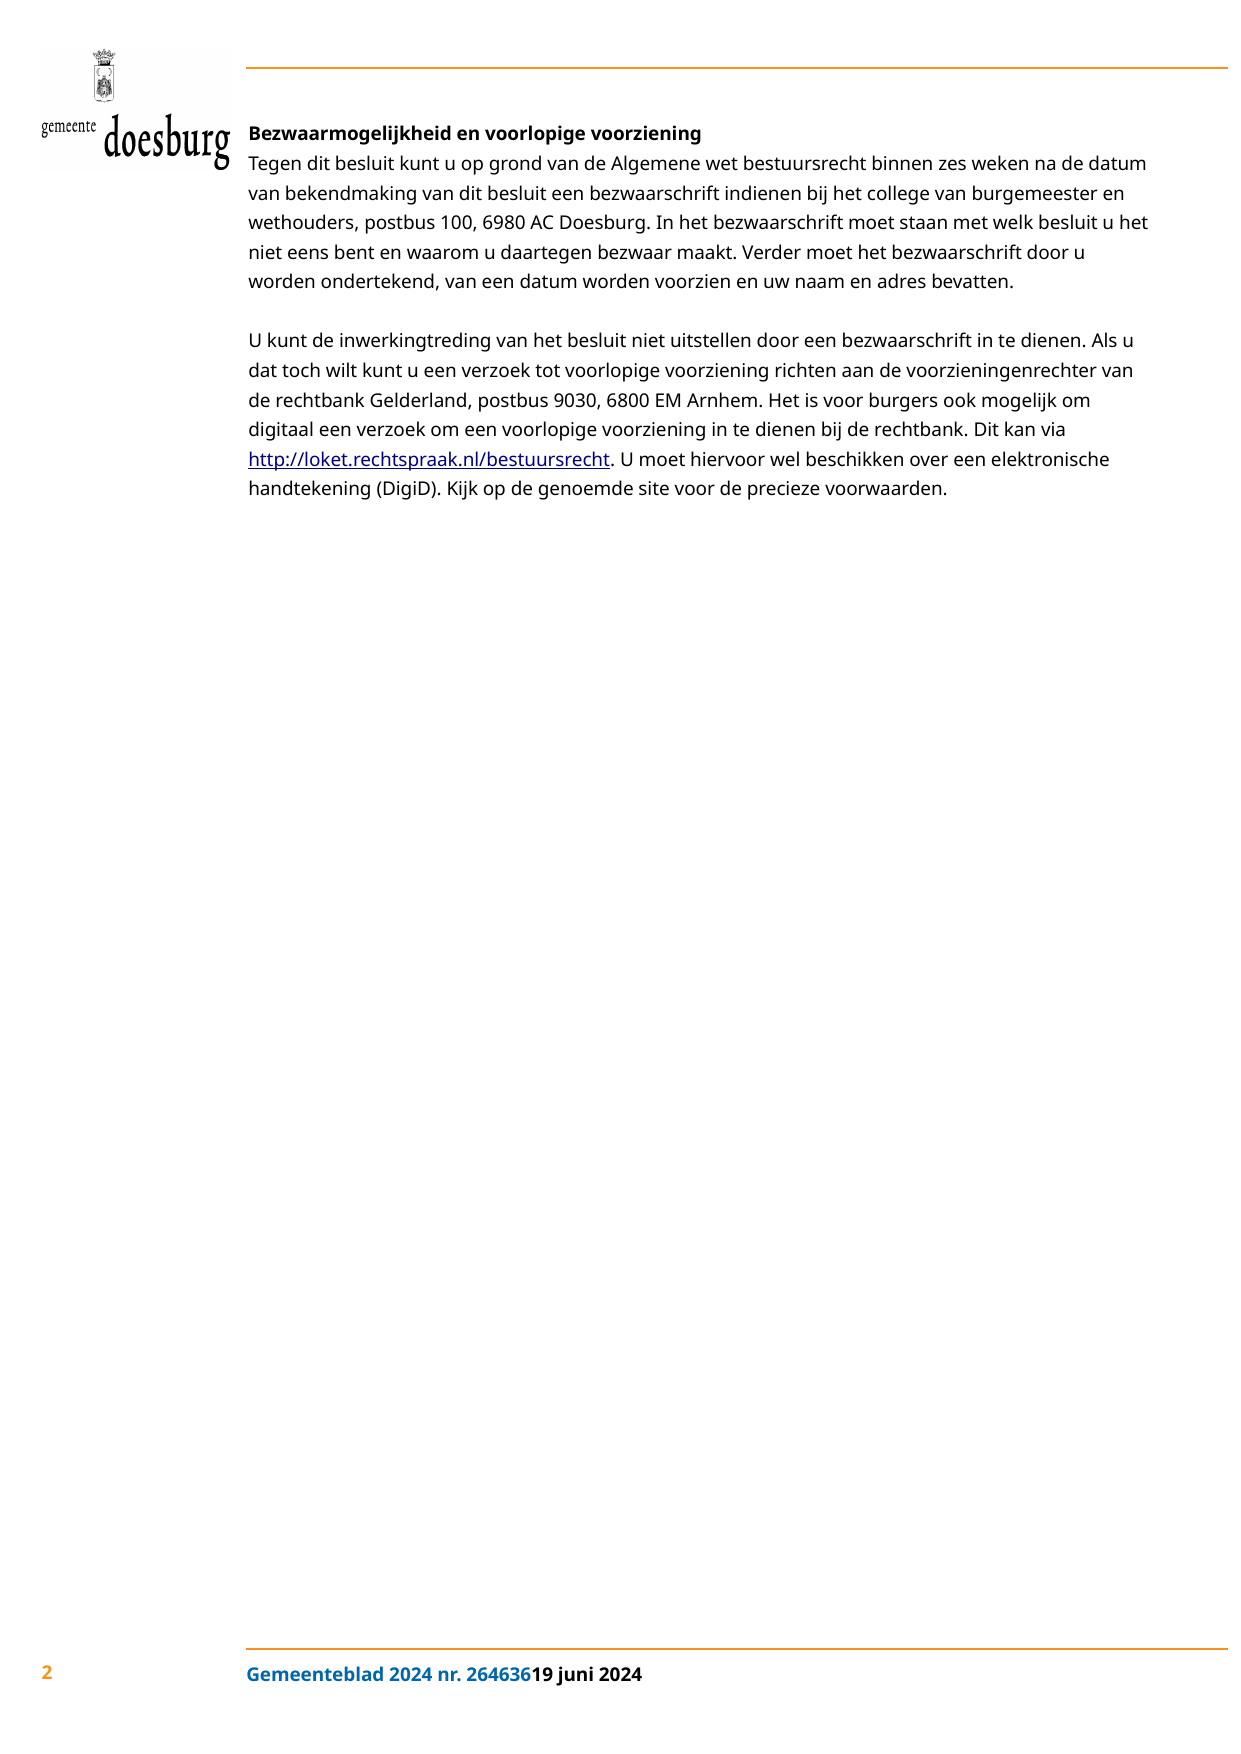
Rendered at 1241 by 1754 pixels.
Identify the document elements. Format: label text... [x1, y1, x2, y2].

picture [41, 47, 231, 172]
text U kunt de inwerkingtreding van het besluit niet uitstellen door een bezwaarschrift in te dienen. Als u dat toch wilt kunt u een verzoek tot voorlopige voorziening richten aan de voorzieningenrechter van de rechtbank Gelderland, postbus 9030, 6800 EM Arnhem. Het is voor burgers ook mogelijk om digitaal een verzoek om een voorlopige voorziening in te dienen bij de rechtbank. Dit kan via http://loket.rechtspraak.nl/bestuursrecht. U moet hiervoor wel beschikken over een elektronische handtekening (DigiD). Kijk op de genoemde site voor de precieze voorwaarden. [248, 328, 1152, 501]
text Bezwaarmogelijkheid en voorlopige voorziening [248, 121, 1152, 146]
text Tegen dit besluit kunt u op grond van de Algemene wet bestuursrecht binnen zes weken na de datum van bekendmaking van dit besluit een bezwaarschrift indienen bij het college van burgemeester en wethouders, postbus 100, 6980 AC Doesburg. In het bezwaarschrift moet staan met welk besluit u het niet eens bent en waarom u daartegen bezwaar maakt. Verder moet het bezwaarschrift door u worden ondertekend, van een datum worden voorzien en uw naam en adres bevatten. [248, 150, 1152, 294]
